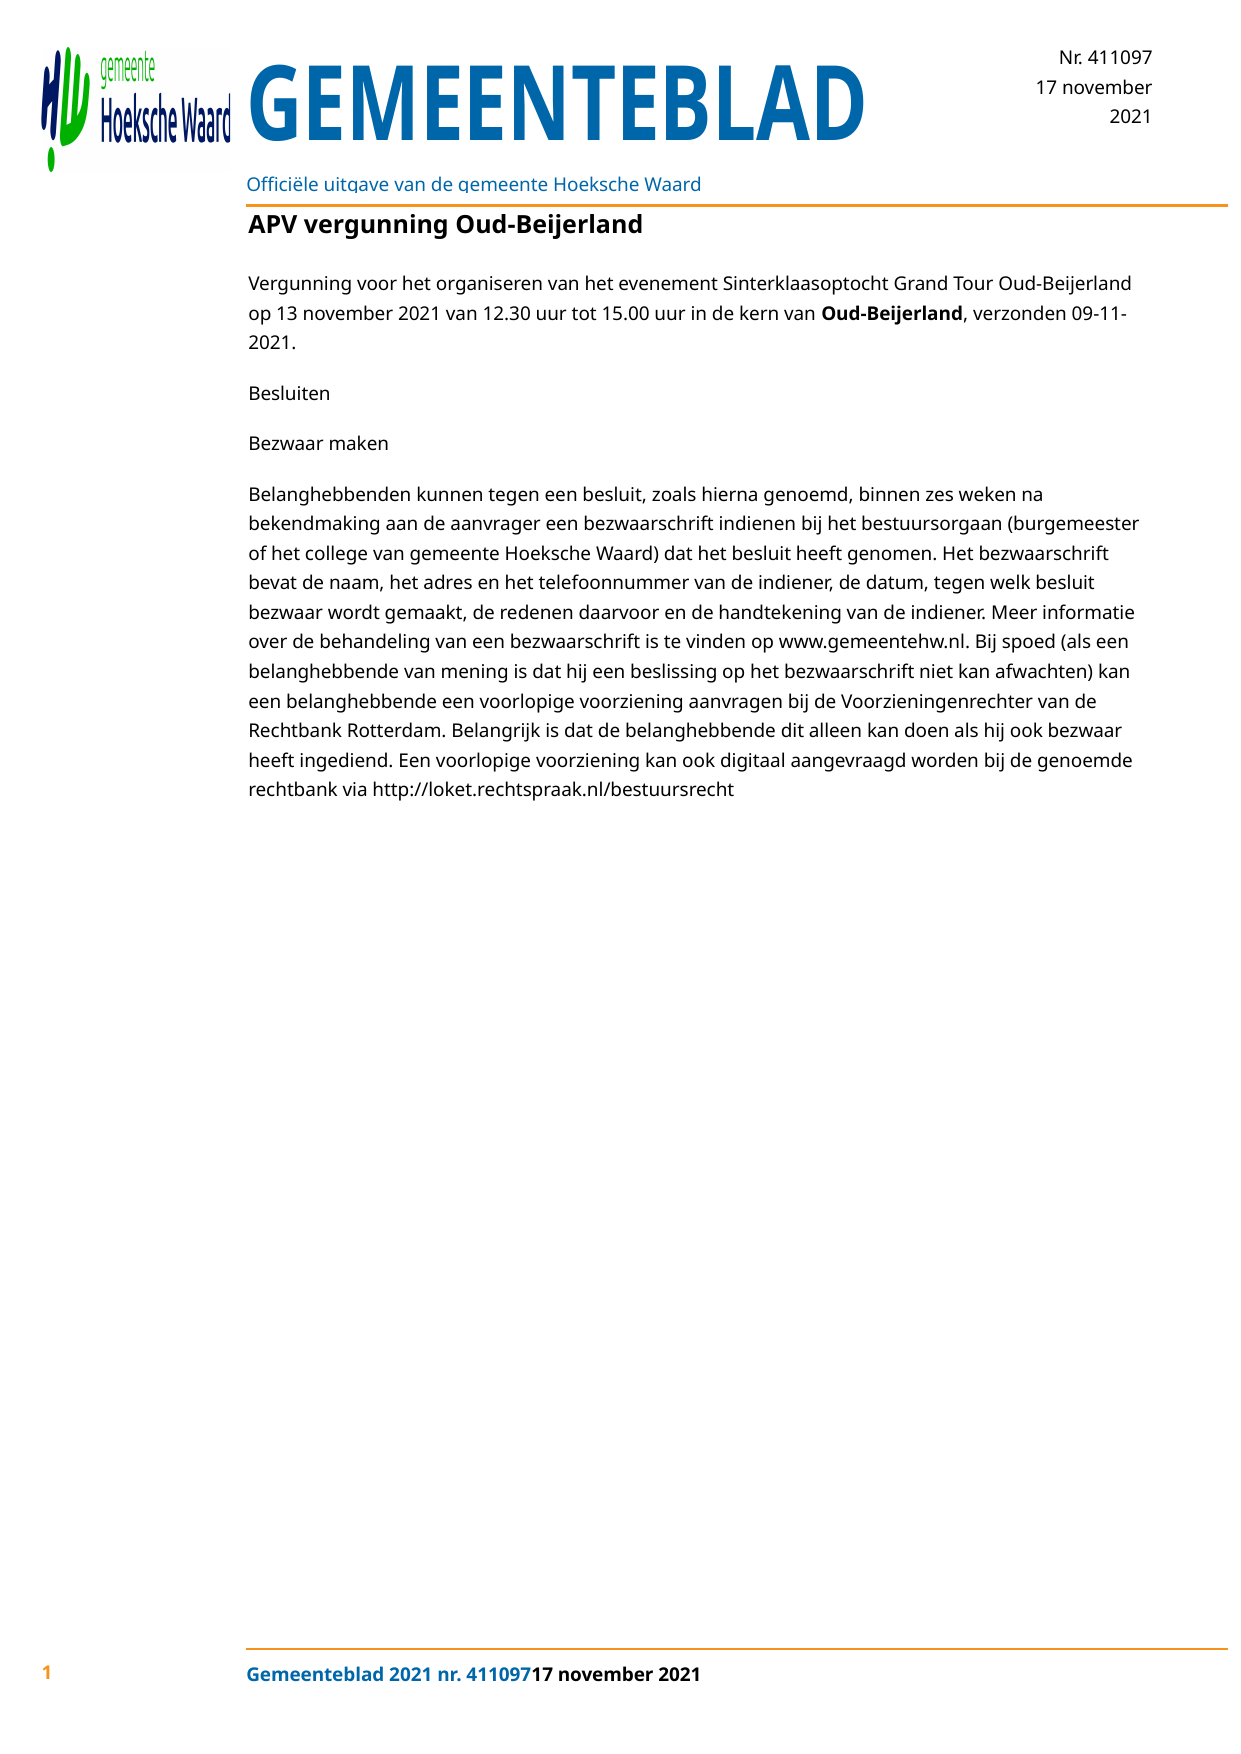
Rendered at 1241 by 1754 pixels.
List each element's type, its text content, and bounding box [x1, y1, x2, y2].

text Besluiten [248, 380, 1152, 406]
text Vergunning voor het organiseren van het evenement Sinterklaasoptocht Grand Tour Oud-Beijerland op 13 november 2021 van 12.30 uur tot 15.00 uur in de kern van Oud-Beijerland, verzonden 09-11-2021. [248, 270, 1152, 355]
text Belanghebbenden kunnen tegen een besluit, zoals hierna genoemd, binnen zes weken na bekendmaking aan de aanvrager een bezwaarschrift indienen bij het bestuursorgaan (burgemeester of het college van gemeente Hoeksche Waard) dat het besluit heeft genomen. Het bezwaarschrift bevat de naam, het adres en het telefoonnummer van de indiener, de datum, tegen welk besluit bezwaar wordt gemaakt, de redenen daarvoor en de handtekening van de indiener. Meer informatie over de behandeling van een bezwaarschrift is te vinden op www.gemeentehw.nl. Bij spoed (als een belanghebbende van mening is dat hij een beslissing op het bezwaarschrift niet kan afwachten) kan een belanghebbende een voorlopige voorziening aanvragen bij de Voorzieningenrechter van de Rechtbank Rotterdam. Belangrijk is dat de belanghebbende dit alleen kan doen als hij ook bezwaar heeft ingediend. Een voorlopige voorziening kan ook digitaal aangevraagd worden bij de genoemde rechtbank via http://loket.rechtspraak.nl/bestuursrecht [248, 481, 1152, 802]
text APV vergunning Oud-Beijerland [248, 207, 1152, 241]
picture [41, 47, 231, 172]
text Bezwaar maken [248, 430, 1152, 456]
